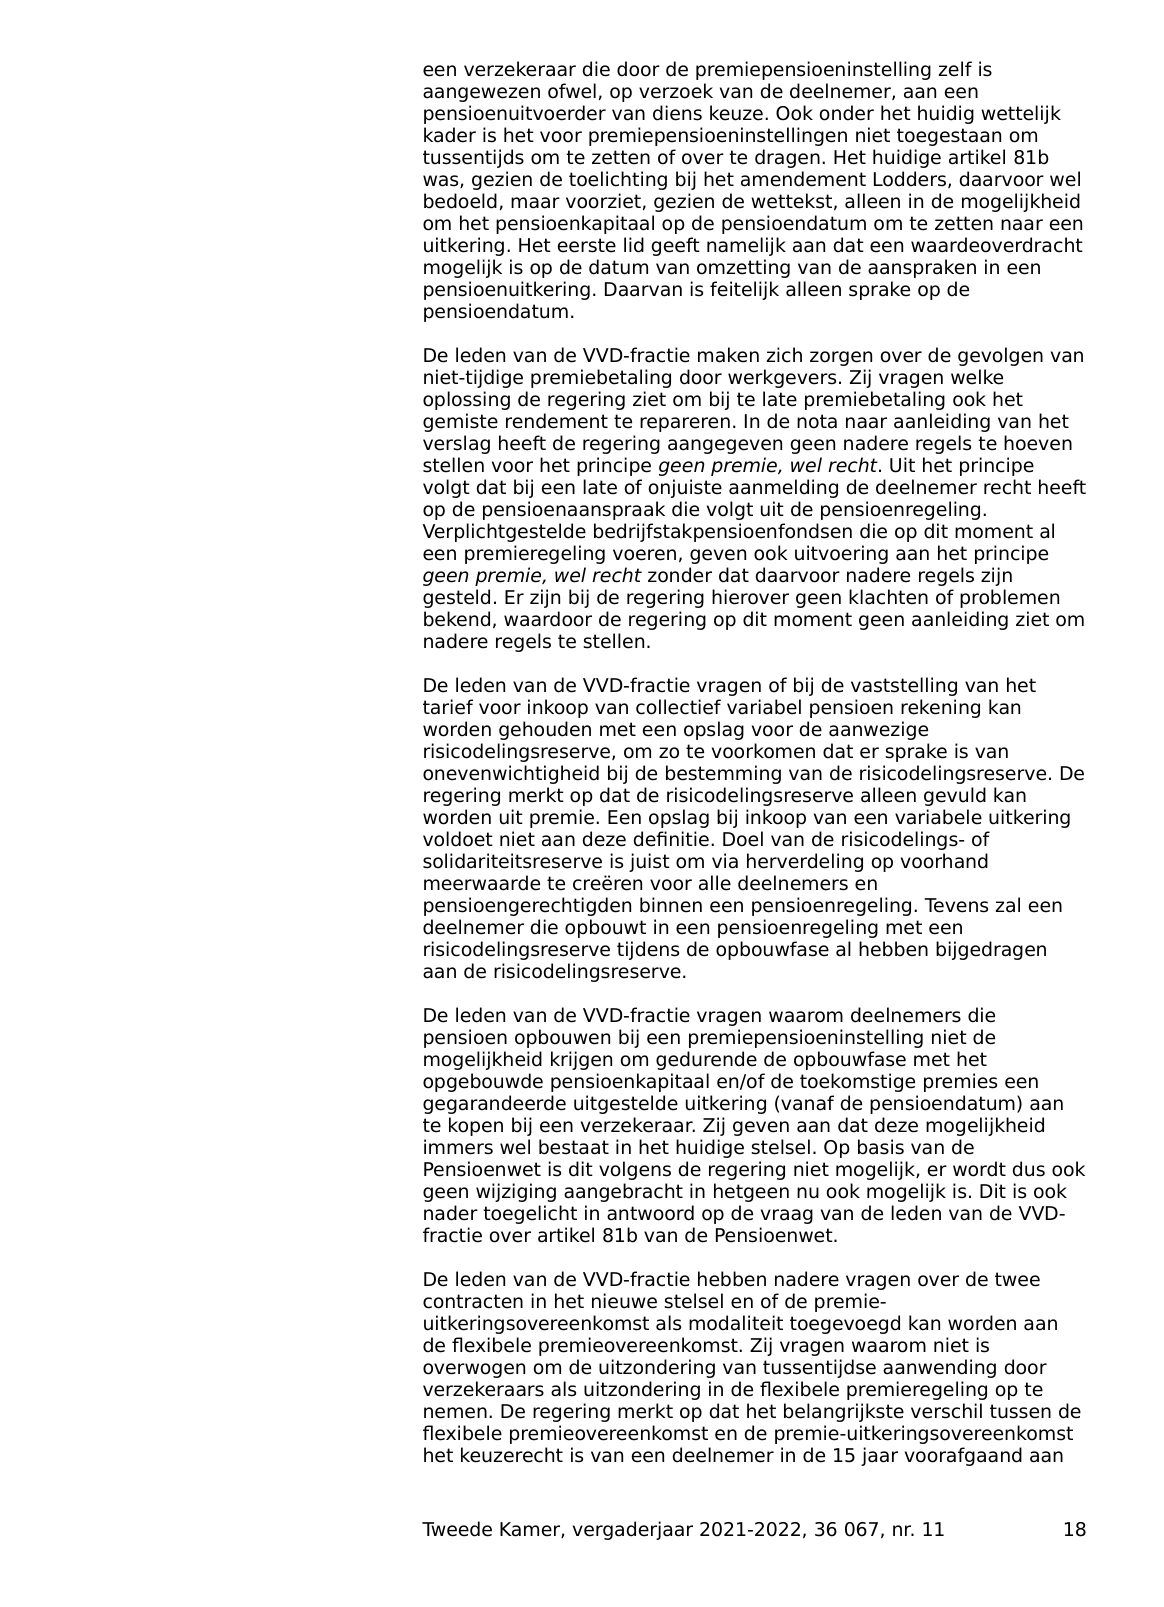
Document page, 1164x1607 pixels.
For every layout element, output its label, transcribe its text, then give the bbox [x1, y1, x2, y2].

text De leden van de VVD-fractie vragen of bij de vaststelling van het tarief voor inkoop van collectief variabel pensioen rekening kan worden gehouden met een opslag voor de aanwezige risicodelingsreserve, om zo te voorkomen dat er sprake is van onevenwichtigheid bij de bestemming van de risicodelingsreserve. De regering merkt op dat de risicodelingsreserve alleen gevuld kan worden uit premie. Een opslag bij inkoop van een variabele uitkering voldoet niet aan deze definitie. Doel van de risicodelings- of solidariteitsreserve is juist om via herverdeling op voorhand meerwaarde te creëren voor alle deelnemers en pensioengerechtigden binnen een pensioenregeling. Tevens zal een deelnemer die opbouwt in een pensioenregeling met een risicodelingsreserve tijdens de opbouwfase al hebben bijgedragen aan de risicodelingsreserve. [422, 675, 1087, 983]
text een verzekeraar die door de premiepensioeninstelling zelf is aangewezen ofwel, op verzoek van de deelnemer, aan een pensioenuitvoerder van diens keuze. Ook onder het huidig wettelijk kader is het voor premiepensioeninstellingen niet toegestaan om tussentijds om te zetten of over te dragen. Het huidige artikel 81b was, gezien de toelichting bij het amendement Lodders, daarvoor wel bedoeld, maar voorziet, gezien de wettekst, alleen in de mogelijkheid om het pensioenkapitaal op de pensioendatum om te zetten naar een uitkering. Het eerste lid geeft namelijk aan dat een waardeoverdracht mogelijk is op de datum van omzetting van de aanspraken in een pensioenuitkering. Daarvan is feitelijk alleen sprake op de pensioendatum. [422, 59, 1087, 323]
text De leden van de VVD-fractie maken zich zorgen over de gevolgen van niet-tijdige premiebetaling door werkgevers. Zij vragen welke oplossing de regering ziet om bij te late premiebetaling ook het gemiste rendement te repareren. In de nota naar aanleiding van het verslag heeft de regering aangegeven geen nadere regels te hoeven stellen voor het principe geen premie, wel recht. Uit het principe volgt dat bij een late of onjuiste aanmelding de deelnemer recht heeft op de pensioenaanspraak die volgt uit de pensioenregeling. Verplichtgestelde bedrijfstakpensioenfondsen die op dit moment al een premieregeling voeren, geven ook uitvoering aan het principe geen premie, wel recht zonder dat daarvoor nadere regels zijn gesteld. Er zijn bij de regering hierover geen klachten of problemen bekend, waardoor de regering op dit moment geen aanleiding ziet om nadere regels te stellen. [422, 345, 1087, 653]
text De leden van de VVD-fractie hebben nadere vragen over de twee contracten in het nieuwe stelsel en of de premie-uitkeringsovereenkomst als modaliteit toegevoegd kan worden aan de flexibele premieovereenkomst. Zij vragen waarom niet is overwogen om de uitzondering van tussentijdse aanwending door verzekeraars als uitzondering in de flexibele premieregeling op te nemen. De regering merkt op dat het belangrijkste verschil tussen de flexibele premieovereenkomst en de premie-uitkeringsovereenkomst het keuzerecht is van een deelnemer in de 15 jaar voorafgaand aan [422, 1269, 1087, 1467]
text De leden van de VVD-fractie vragen waarom deelnemers die pensioen opbouwen bij een premiepensioeninstelling niet de mogelijkheid krijgen om gedurende de opbouwfase met het opgebouwde pensioenkapitaal en/of de toekomstige premies een gegarandeerde uitgestelde uitkering (vanaf de pensioendatum) aan te kopen bij een verzekeraar. Zij geven aan dat deze mogelijkheid immers wel bestaat in het huidige stelsel. Op basis van de Pensioenwet is dit volgens de regering niet mogelijk, er wordt dus ook geen wijziging aangebracht in hetgeen nu ook mogelijk is. Dit is ook nader toegelicht in antwoord op de vraag van de leden van de VVD-fractie over artikel 81b van de Pensioenwet. [422, 1005, 1087, 1247]
